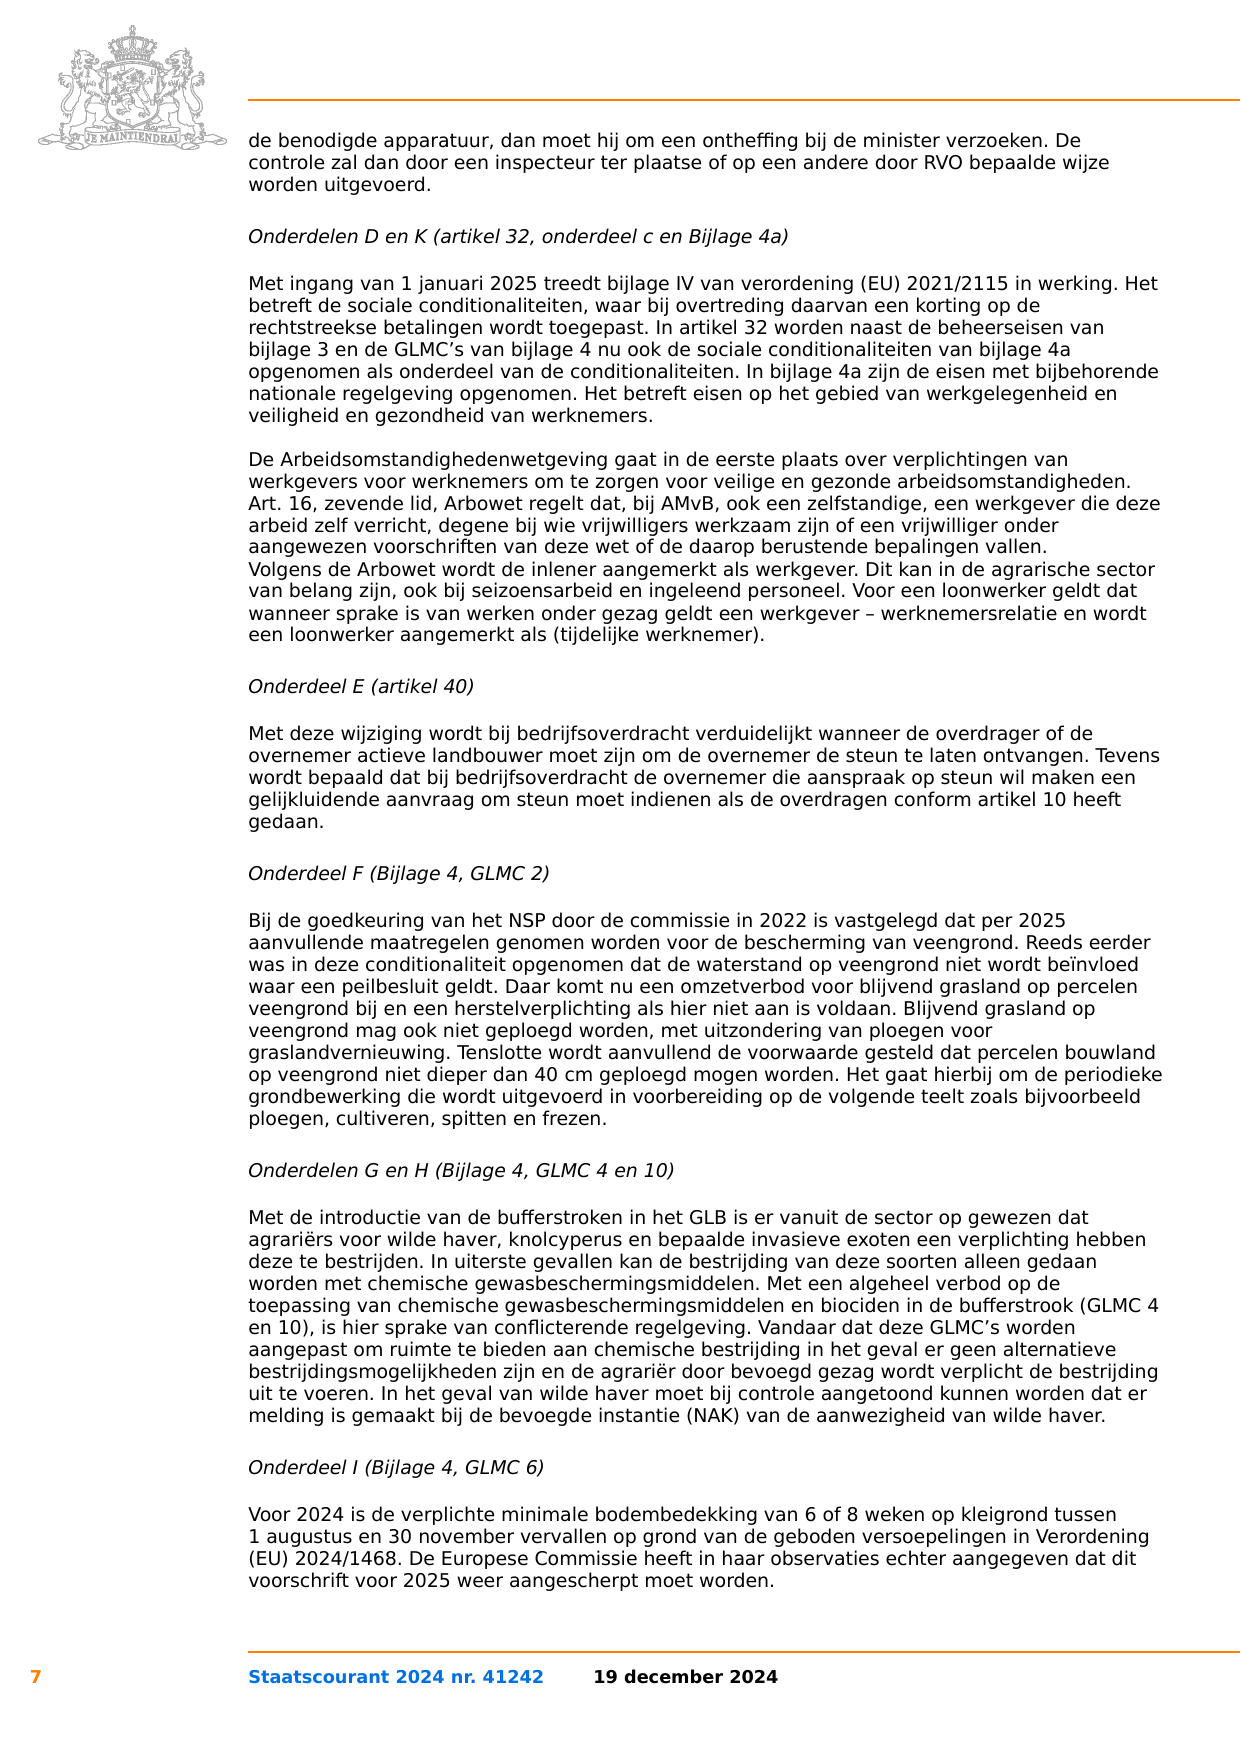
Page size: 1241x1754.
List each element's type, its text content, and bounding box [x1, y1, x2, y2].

subtitle Onderdelen G en H (Bijlage 4, GLMC 4 en 10) [248, 1160, 1163, 1182]
text Bij de goedkeuring van het NSP door de commissie in 2022 is vastgelegd dat per 2025 aanvullende maatregelen genomen worden voor de bescherming van veengrond. Reeds eerder was in deze conditionaliteit opgenomen dat de waterstand op veengrond niet wordt beïnvloed waar een peilbesluit geldt. Daar komt nu een omzetverbod voor blijvend grasland op percelen veengrond bij en een herstelverplichting als hier niet aan is voldaan. Blijvend grasland op veengrond mag ook niet geploegd worden, met uitzondering van ploegen voor graslandvernieuwing. Tenslotte wordt aanvullend de voorwaarde gesteld dat percelen bouwland op veengrond niet dieper dan 40 cm geploegd mogen worden. Het gaat hierbij om de periodieke grondbewerking die wordt uitgevoerd in voorbereiding op de volgende teelt zoals bijvoorbeeld ploegen, cultiveren, spitten en frezen. [248, 910, 1163, 1130]
subtitle Onderdelen D en K (artikel 32, onderdeel c en Bijlage 4a) [248, 226, 1163, 248]
text de benodigde apparatuur, dan moet hij om een ontheffing bij de minister verzoeken. De controle zal dan door een inspecteur ter plaatse of op een andere door RVO bepaalde wijze worden uitgevoerd. [248, 130, 1163, 196]
subtitle Onderdeel F (Bijlage 4, GLMC 2) [248, 863, 1163, 885]
subtitle Onderdeel E (artikel 40) [248, 676, 1163, 698]
text Met de introductie van de bufferstroken in het GLB is er vanuit de sector op gewezen dat agrariërs voor wilde haver, knolcyperus en bepaalde invasieve exoten een verplichting hebben deze te bestrijden. In uiterste gevallen kan de bestrijding van deze soorten alleen gedaan worden met chemische gewasbeschermingsmiddelen. Met een algeheel verbod op de toepassing van chemische gewasbeschermingsmiddelen en biociden in de bufferstrook (GLMC 4 en 10), is hier sprake van conflicterende regelgeving. Vandaar dat deze GLMC’s worden aangepast om ruimte te bieden aan chemische bestrijding in het geval er geen alternatieve bestrijdingsmogelijkheden zijn en de agrariër door bevoegd gezag wordt verplicht de bestrijding uit te voeren. In het geval van wilde haver moet bij controle aangetoond kunnen worden dat er melding is gemaakt bij de bevoegde instantie (NAK) van de aanwezigheid van wilde haver. [248, 1207, 1163, 1427]
text Volgens de Arbowet wordt de inlener aangemerkt als werkgever. Dit kan in de agrarische sector van belang zijn, ook bij seizoensarbeid en ingeleend personeel. Voor een loonwerker geldt dat wanneer sprake is van werken onder gezag geldt een werkgever – werknemersrelatie en wordt een loonwerker aangemerkt als (tijdelijke werknemer). [248, 558, 1163, 646]
subtitle Onderdeel I (Bijlage 4, GLMC 6) [248, 1457, 1163, 1479]
text Met ingang van 1 januari 2025 treedt bijlage IV van verordening (EU) 2021/2115 in werking. Het betreft de sociale conditionaliteiten, waar bij overtreding daarvan een korting op de rechtstreekse betalingen wordt toegepast. In artikel 32 worden naast de beheerseisen van bijlage 3 en de GLMC’s van bijlage 4 nu ook de sociale conditionaliteiten van bijlage 4a opgenomen als onderdeel van de conditionaliteiten. In bijlage 4a zijn de eisen met bijbehorende nationale regelgeving opgenomen. Het betreft eisen op het gebied van werkgelegenheid en veiligheid en gezondheid van werknemers. [248, 273, 1163, 427]
picture [38, 25, 227, 150]
text Met deze wijziging wordt bij bedrijfsoverdracht verduidelijkt wanneer de overdrager of de overnemer actieve landbouwer moet zijn om de overnemer de steun te laten ontvangen. Tevens wordt bepaald dat bij bedrijfsoverdracht de overnemer die aanspraak op steun wil maken een gelijkluidende aanvraag om steun moet indienen als de overdragen conform artikel 10 heeft gedaan. [248, 723, 1163, 833]
text Voor 2024 is de verplichte minimale bodembedekking van 6 of 8 weken op kleigrond tussen 1 augustus en 30 november vervallen op grond van de geboden versoepelingen in Verordening (EU) 2024/1468. De Europese Commissie heeft in haar observaties echter aangegeven dat dit voorschrift voor 2025 weer aangescherpt moet worden. [248, 1504, 1163, 1592]
text De Arbeidsomstandighedenwetgeving gaat in de eerste plaats over verplichtingen van werkgevers voor werknemers om te zorgen voor veilige en gezonde arbeidsomstandigheden. Art. 16, zevende lid, Arbowet regelt dat, bij AMvB, ook een zelfstandige, een werkgever die deze arbeid zelf verricht, degene bij wie vrijwilligers werkzaam zijn of een vrijwilliger onder aangewezen voorschriften van deze wet of de daarop berustende bepalingen vallen. [248, 448, 1163, 558]
